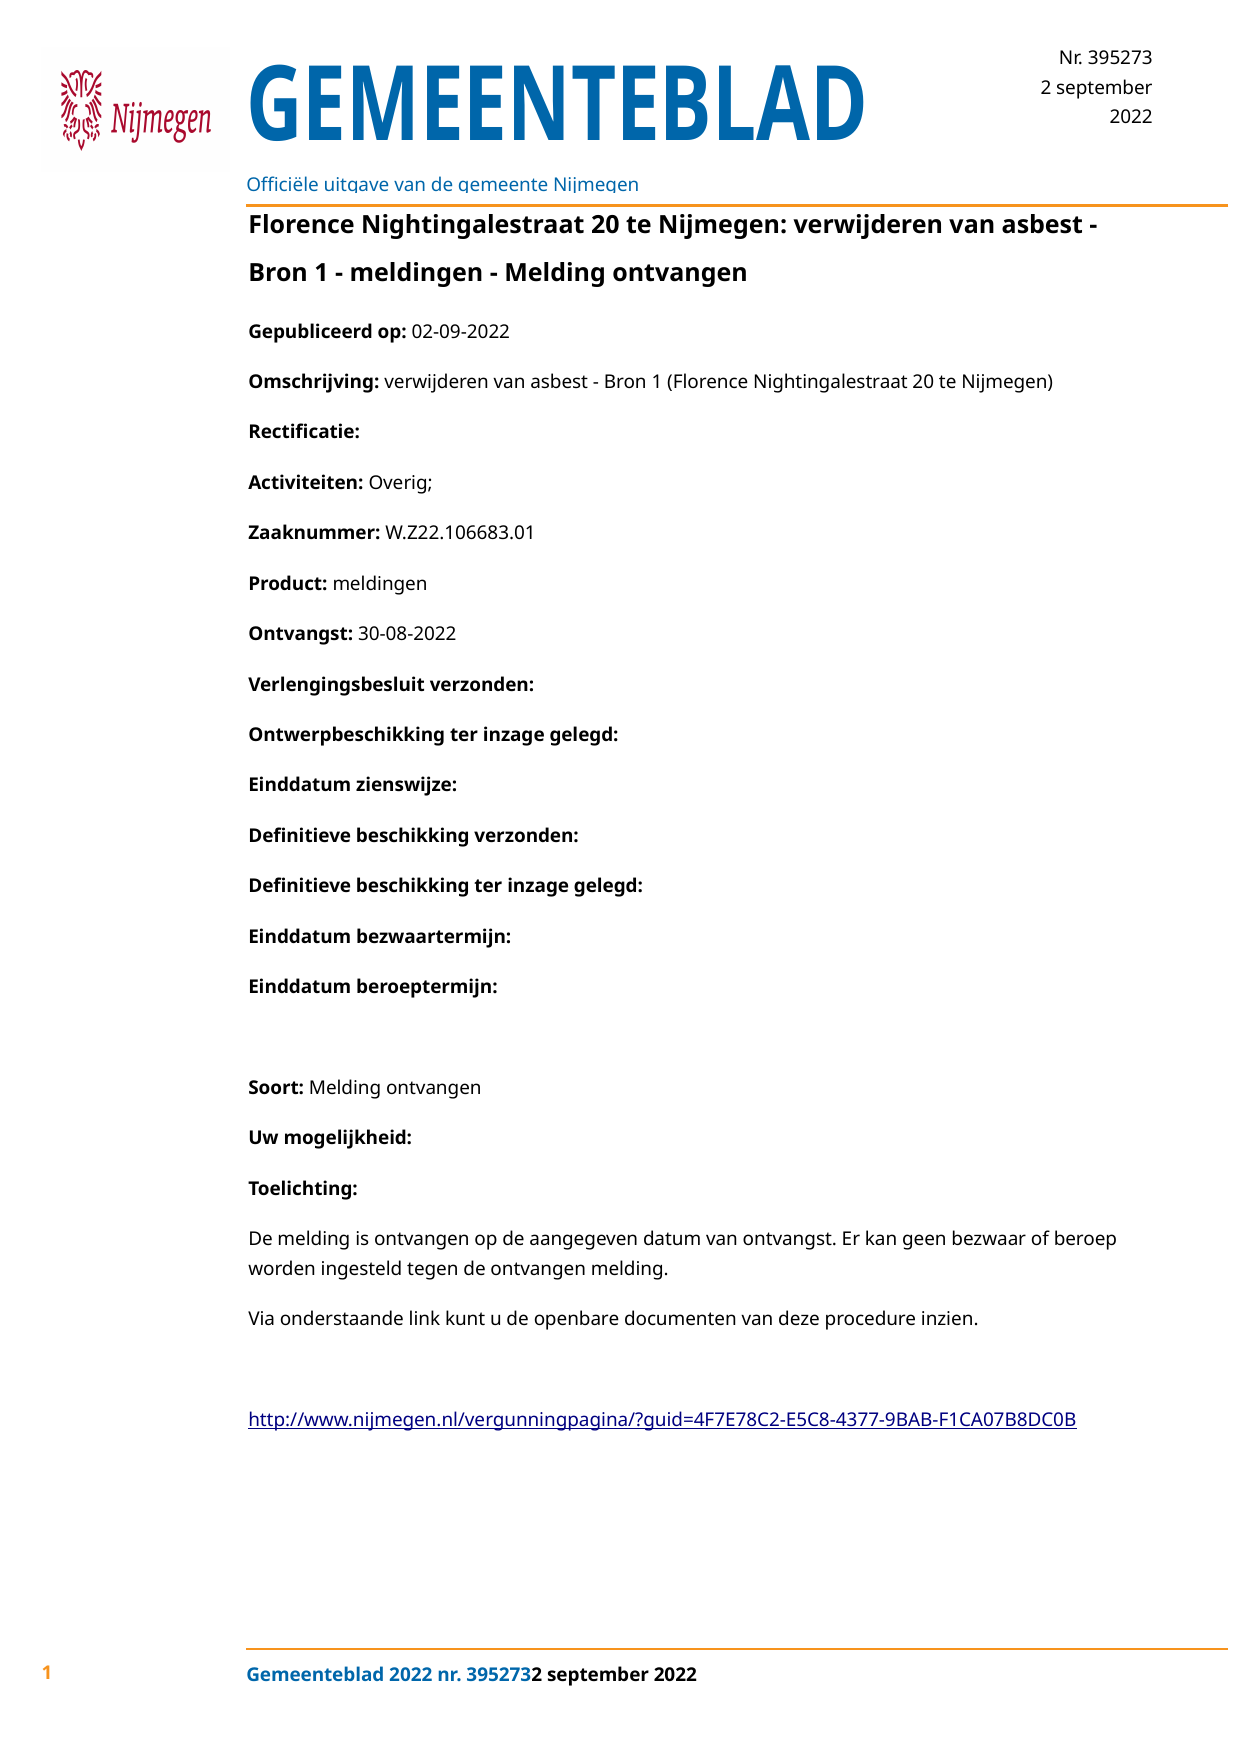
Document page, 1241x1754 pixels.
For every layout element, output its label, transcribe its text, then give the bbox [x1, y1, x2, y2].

text Definitieve beschikking verzonden: [248, 822, 1152, 848]
text Gepubliceerd op: 02-09-2022 [248, 318, 1152, 344]
text Soort: Melding ontvangen [248, 1074, 1152, 1100]
text Omschrijving: verwijderen van asbest - Bron 1 (Florence Nightingalestraat 20 te Nijmegen) [248, 368, 1152, 394]
text Florence Nightingalestraat 20 te Nijmegen: verwijderen van asbest - Bron 1 - meldingen - Melding ontvangen [248, 207, 1152, 288]
text Rectificatie: [248, 419, 1152, 444]
text Via onderstaande link kunt u de openbare documenten van deze procedure inzien. [248, 1305, 1152, 1331]
text Toelichting: [248, 1175, 1152, 1201]
text Verlengingsbesluit verzonden: [248, 671, 1152, 697]
text Definitieve beschikking ter inzage gelegd: [248, 872, 1152, 898]
text Activiteiten: Overig; [248, 469, 1152, 495]
picture [41, 47, 231, 172]
text Ontwerpbeschikking ter inzage gelegd: [248, 721, 1152, 747]
text Einddatum beroeptermijn: [248, 973, 1152, 999]
text Einddatum bezwaartermijn: [248, 923, 1152, 949]
text De melding is ontvangen op de aangegeven datum van ontvangst. Er kan geen bezwaar of beroep worden ingesteld tegen de ontvangen melding. [248, 1225, 1152, 1281]
text Ontvangst: 30-08-2022 [248, 620, 1152, 646]
text Uw mogelijkheid: [248, 1124, 1152, 1150]
text Einddatum zienswijze: [248, 772, 1152, 797]
text Zaaknummer: W.Z22.106683.01 [248, 519, 1152, 545]
text http://www.nijmegen.nl/vergunningpagina/?guid=4F7E78C2-E5C8-4377-9BAB-F1CA07B8DC0B [248, 1406, 1152, 1432]
text Product: meldingen [248, 570, 1152, 596]
